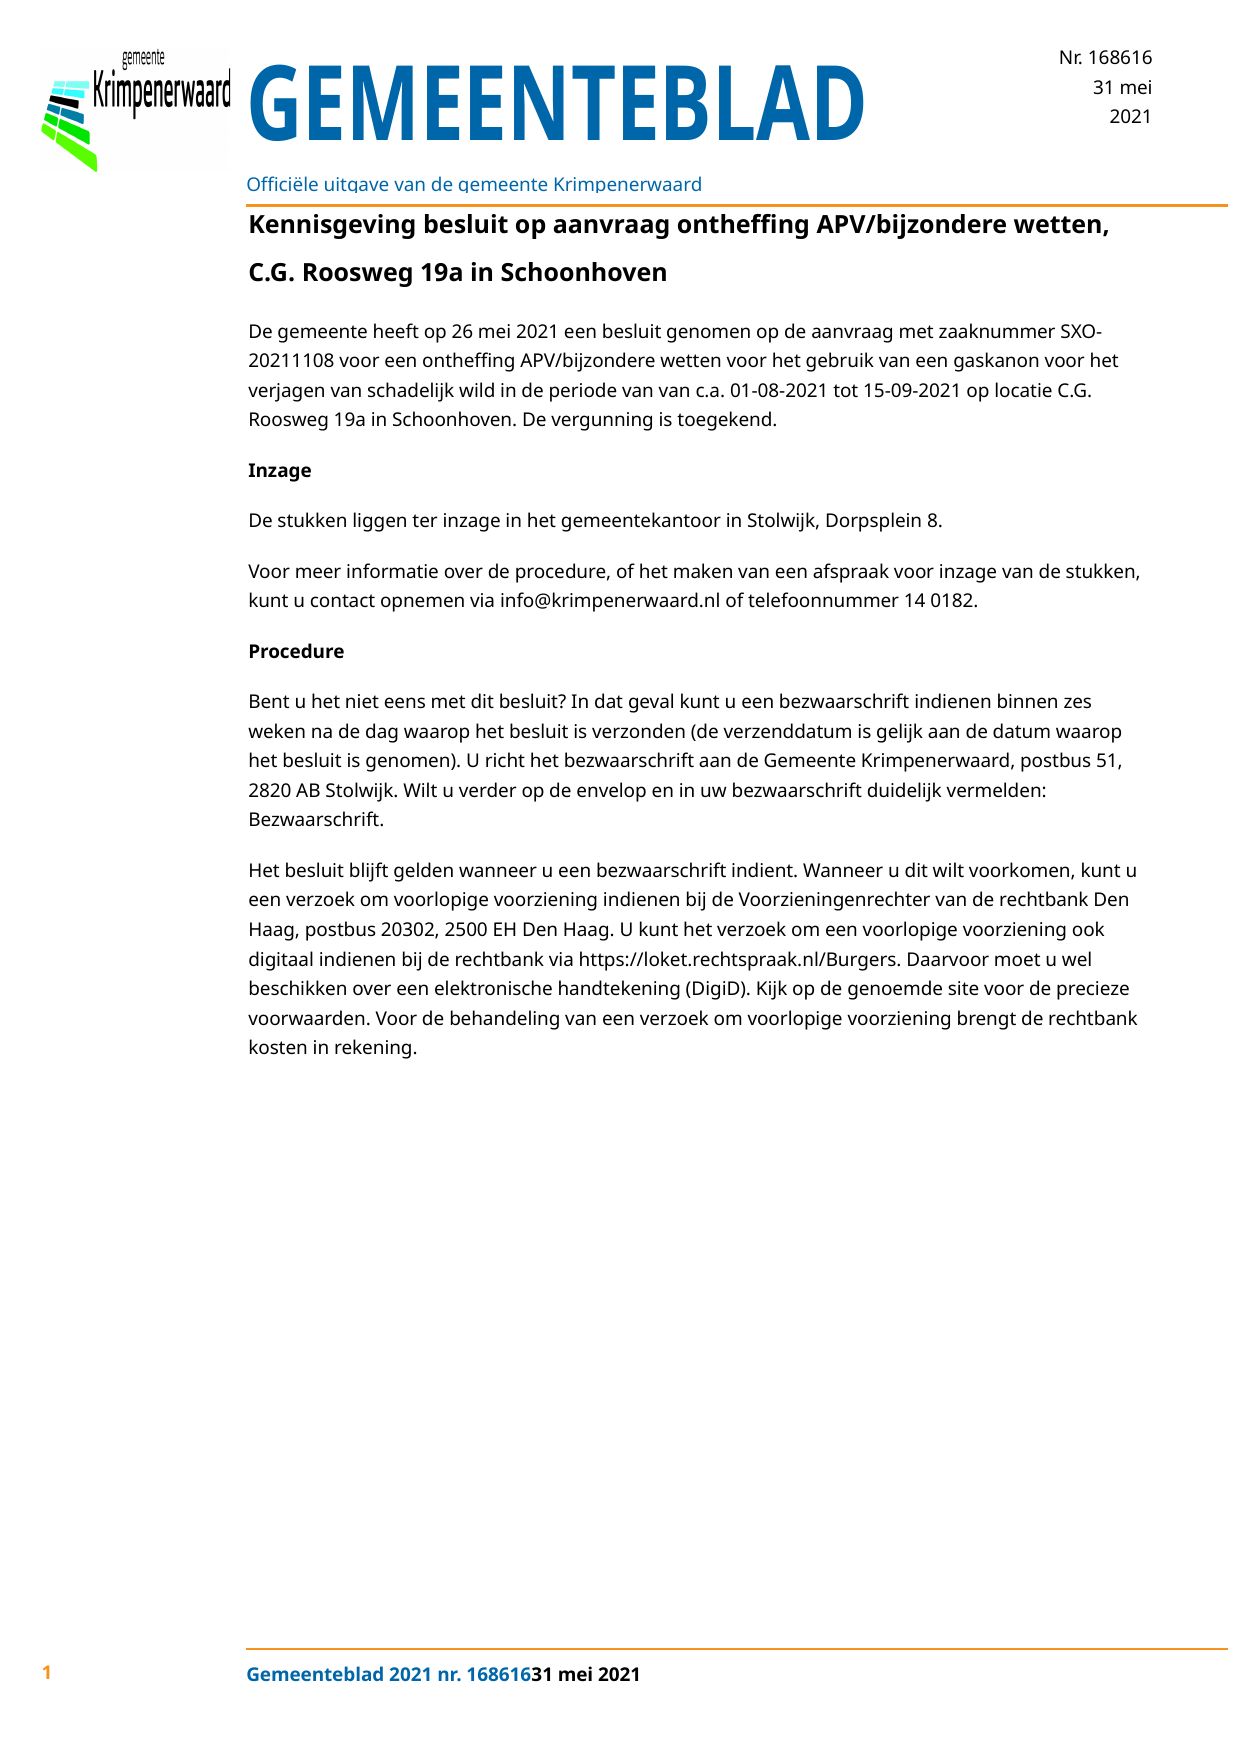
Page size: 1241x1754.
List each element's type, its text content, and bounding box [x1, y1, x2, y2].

text Het besluit blijft gelden wanneer u een bezwaarschrift indient. Wanneer u dit wilt voorkomen, kunt u een verzoek om voorlopige voorziening indienen bij de Voorzieningenrechter van de rechtbank Den Haag, postbus 20302, 2500 EH Den Haag. U kunt het verzoek om een voorlopige voorziening ook digitaal indienen bij de rechtbank via https://loket.rechtspraak.nl/Burgers. Daarvoor moet u wel beschikken over een elektronische handtekening (DigiD). Kijk op de genoemde site voor de precieze voorwaarden. Voor de behandeling van een verzoek om voorlopige voorziening brengt de rechtbank kosten in rekening. [248, 857, 1152, 1060]
text Bent u het niet eens met dit besluit? In dat geval kunt u een bezwaarschrift indienen binnen zes weken na de dag waarop het besluit is verzonden (de verzenddatum is gelijk aan de datum waarop het besluit is genomen). U richt het bezwaarschrift aan de Gemeente Krimpenerwaard, postbus 51, 2820 AB Stolwijk. Wilt u verder op de envelop en in uw bezwaarschrift duidelijk vermelden: Bezwaarschrift. [248, 688, 1152, 832]
text Procedure [248, 638, 1152, 664]
picture [41, 47, 231, 172]
text Voor meer informatie over de procedure, of het maken van een afspraak voor inzage van de stukken, kunt u contact opnemen via info@krimpenerwaard.nl of telefoonnummer 14 0182. [248, 558, 1152, 613]
text De stukken liggen ter inzage in het gemeentekantoor in Stolwijk, Dorpsplein 8. [248, 507, 1152, 533]
text Kennisgeving besluit op aanvraag ontheffing APV/bijzondere wetten, C.G. Roosweg 19a in Schoonhoven [248, 207, 1152, 288]
text Inzage [248, 457, 1152, 483]
text De gemeente heeft op 26 mei 2021 een besluit genomen op de aanvraag met zaaknummer SXO-20211108 voor een ontheffing APV/bijzondere wetten voor het gebruik van een gaskanon voor het verjagen van schadelijk wild in de periode van van c.a. 01-08-2021 tot 15-09-2021 op locatie C.G. Roosweg 19a in Schoonhoven. De vergunning is toegekend. [248, 318, 1152, 432]
